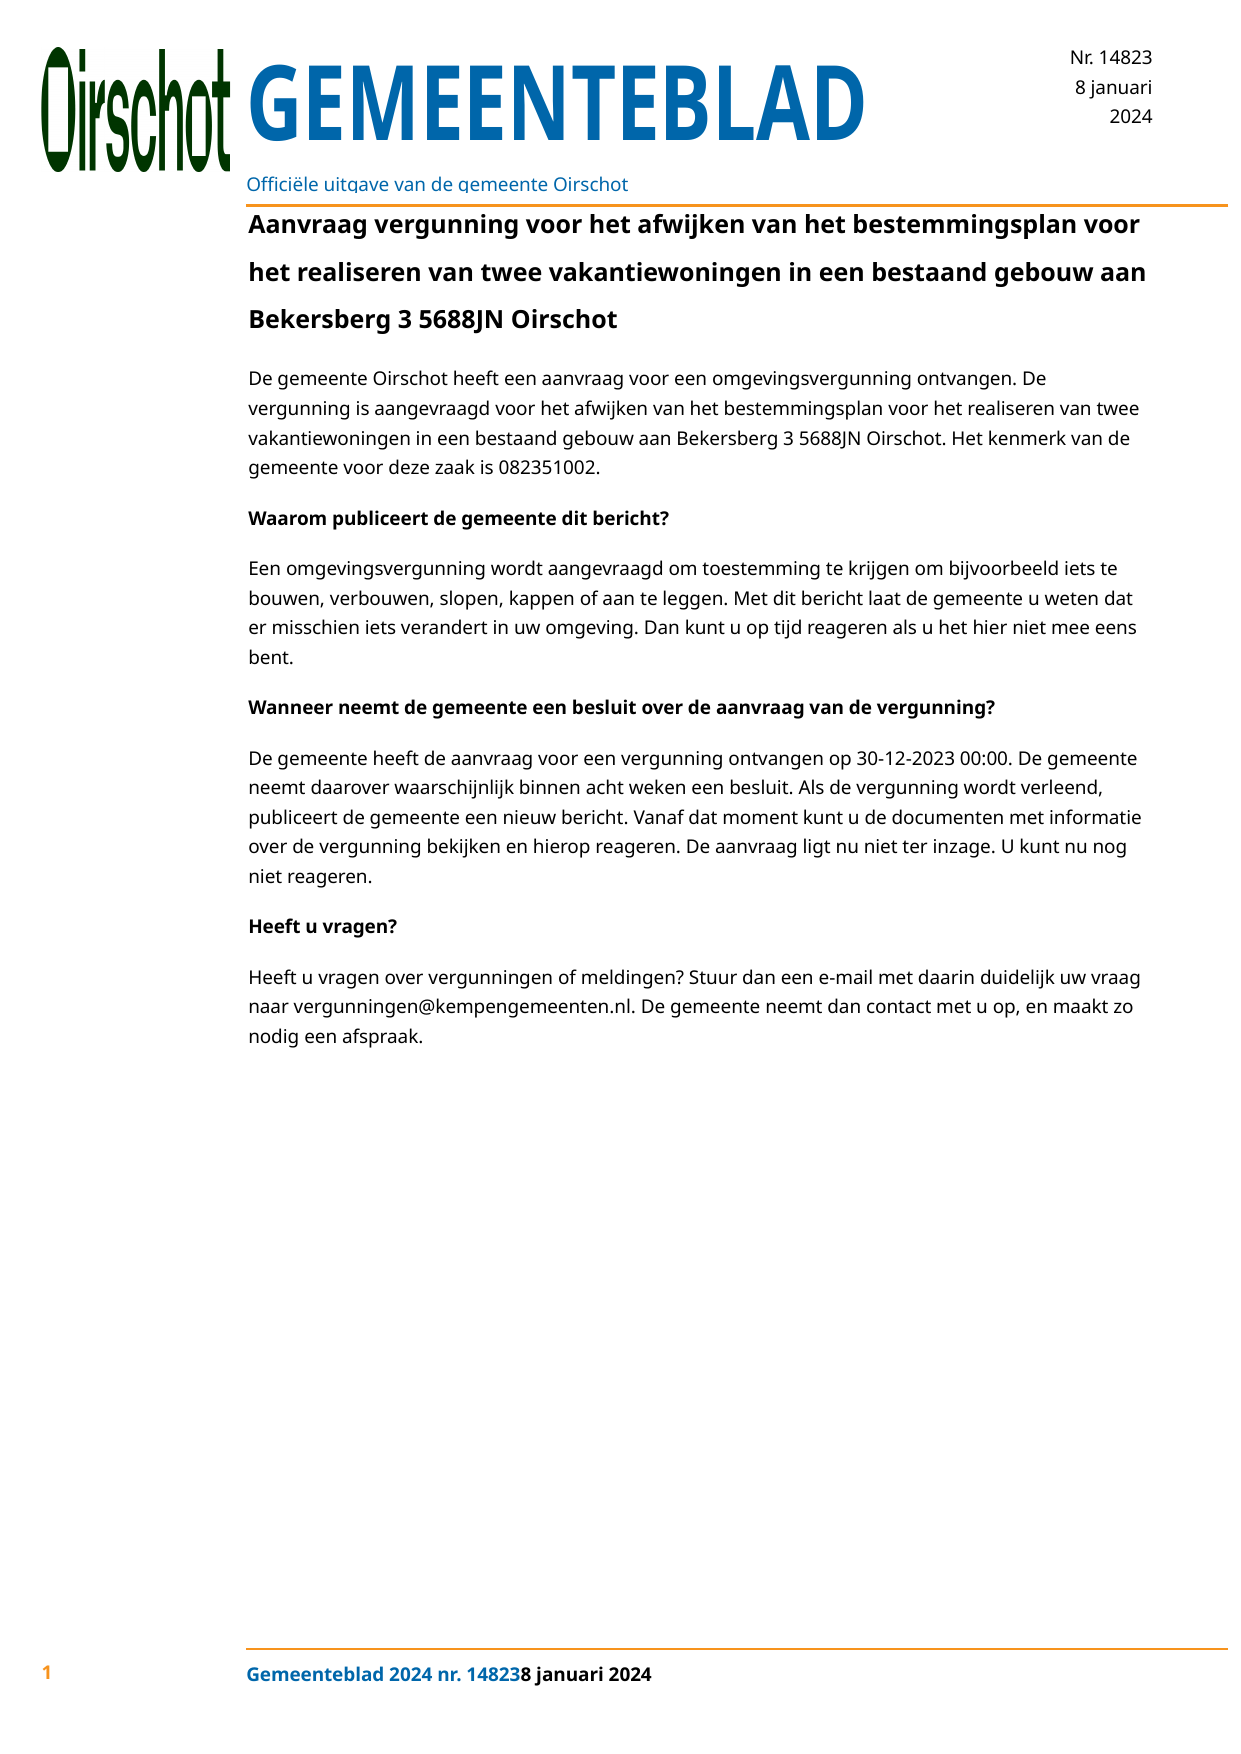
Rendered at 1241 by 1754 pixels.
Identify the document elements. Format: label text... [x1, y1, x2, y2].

text Waarom publiceert de gemeente dit bericht? [248, 505, 1152, 530]
text Aanvraag vergunning voor het afwijken van het bestemmingsplan voor het realiseren van twee vakantiewoningen in een bestaand gebouw aan Bekersberg 3 5688JN Oirschot [248, 207, 1152, 336]
text De gemeente heeft de aanvraag voor een vergunning ontvangen op 30-12-2023 00:00. De gemeente neemt daarover waarschijnlijk binnen acht weken een besluit. Als de vergunning wordt verleend, publiceert de gemeente een nieuw bericht. Vanaf dat moment kunt u de documenten met informatie over de vergunning bekijken en hierop reageren. De aanvraag ligt nu niet ter inzage. U kunt nu nog niet reageren. [248, 745, 1152, 889]
text Wanneer neemt de gemeente een besluit over de aanvraag van de vergunning? [248, 694, 1152, 720]
text Een omgevingsvergunning wordt aangevraagd om toestemming te krijgen om bijvoorbeeld iets te bouwen, verbouwen, slopen, kappen of aan te leggen. Met dit bericht laat de gemeente u weten dat er misschien iets verandert in uw omgeving. Dan kunt u op tijd reageren als u het hier niet mee eens bent. [248, 555, 1152, 669]
text Heeft u vragen over vergunningen of meldingen? Stuur dan een e-mail met daarin duidelijk uw vraag naar vergunningen@kempengemeenten.nl. De gemeente neemt dan contact met u op, en maakt zo nodig een afspraak. [248, 964, 1152, 1049]
text Heeft u vragen? [248, 913, 1152, 939]
picture [41, 47, 231, 172]
text De gemeente Oirschot heeft een aanvraag voor een omgevingsvergunning ontvangen. De vergunning is aangevraagd voor het afwijken van het bestemmingsplan voor het realiseren van twee vakantiewoningen in een bestaand gebouw aan Bekersberg 3 5688JN Oirschot. Het kenmerk van de gemeente voor deze zaak is 082351002. [248, 366, 1152, 480]
